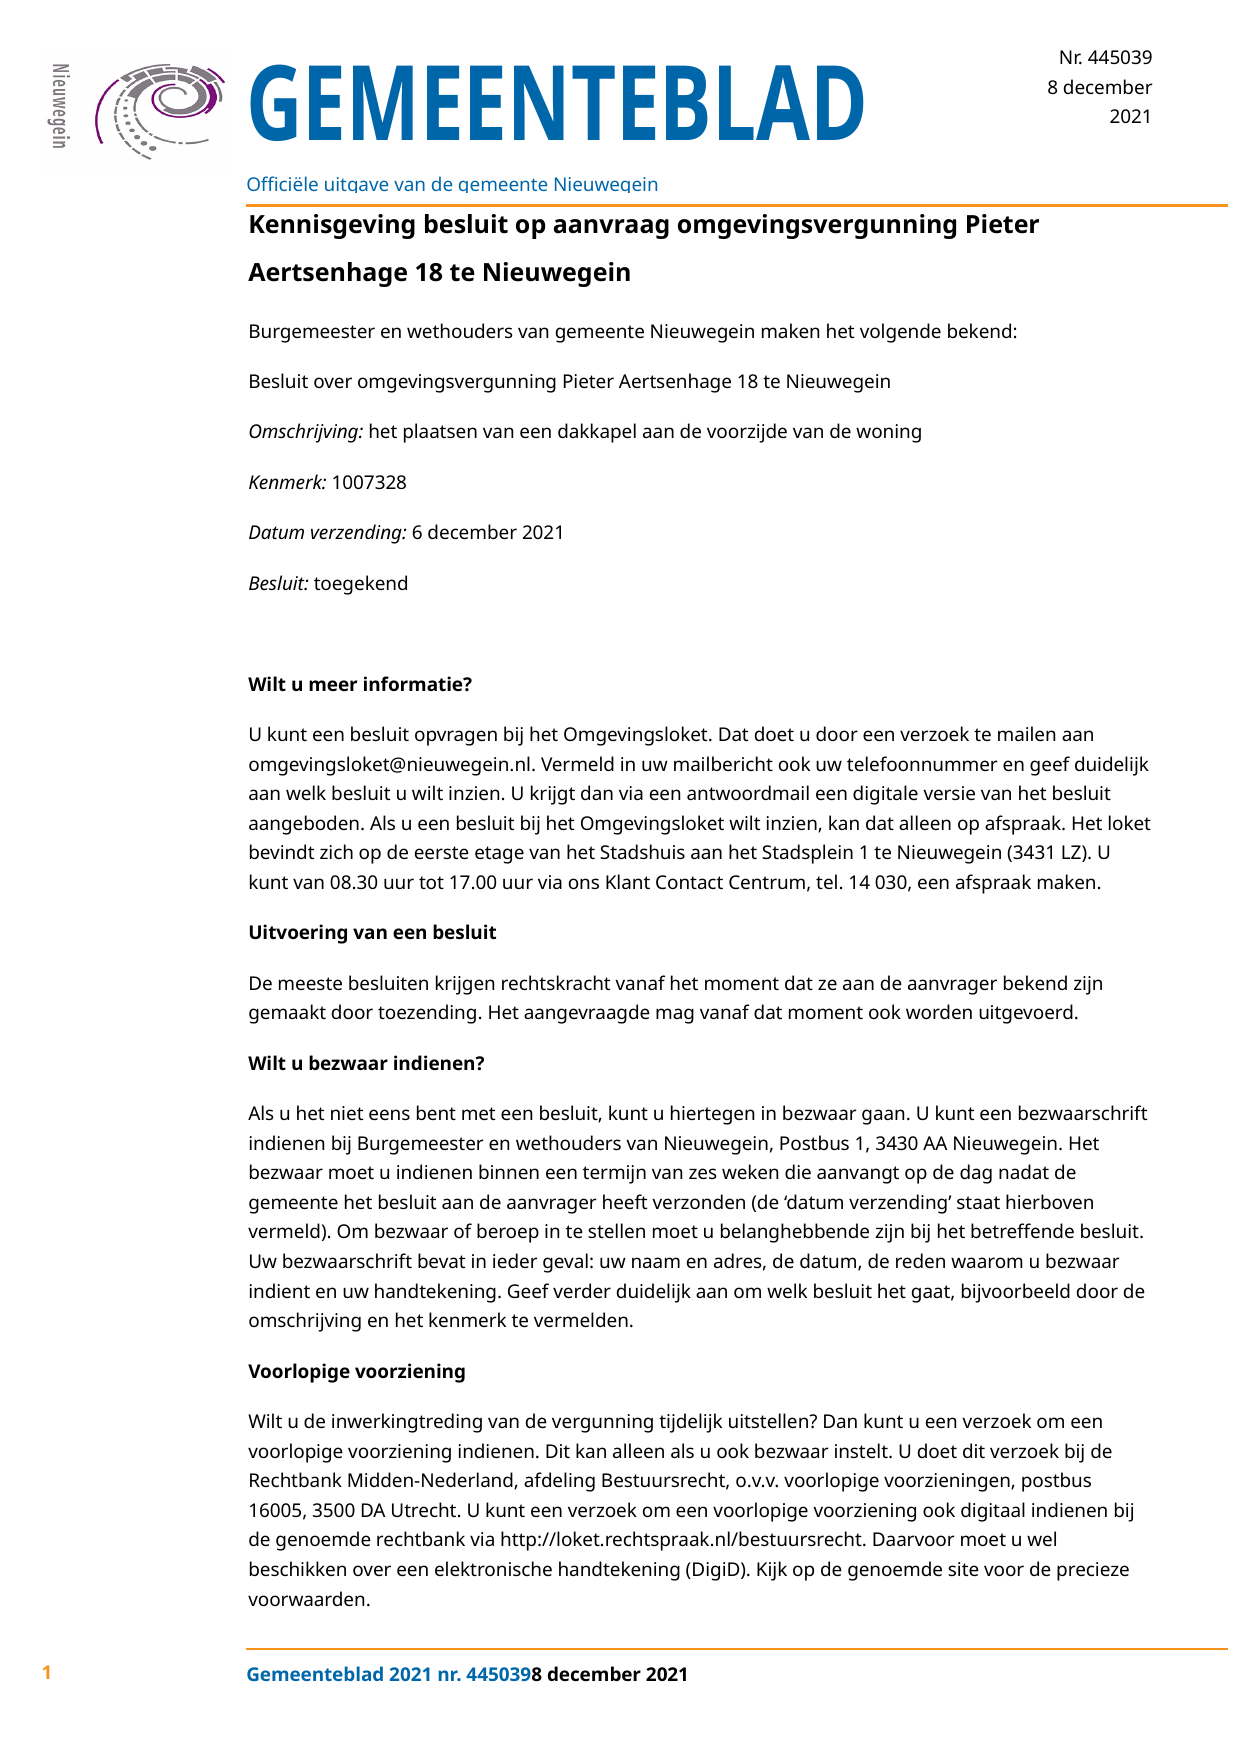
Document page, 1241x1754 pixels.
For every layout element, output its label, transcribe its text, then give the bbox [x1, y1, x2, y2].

text Kennisgeving besluit op aanvraag omgevingsvergunning Pieter Aertsenhage 18 te Nieuwegein [248, 207, 1152, 288]
text De meeste besluiten krijgen rechtskracht vanaf het moment dat ze aan de aanvrager bekend zijn gemaakt door toezending. Het aangevraagde mag vanaf dat moment ook worden uitgevoerd. [248, 970, 1152, 1025]
text Als u het niet eens bent met een besluit, kunt u hiertegen in bezwaar gaan. U kunt een bezwaarschrift indienen bij Burgemeester en wethouders van Nieuwegein, Postbus 1, 3430 AA Nieuwegein. Het bezwaar moet u indienen binnen een termijn van zes weken die aanvangt op de dag nadat de gemeente het besluit aan de aanvrager heeft verzonden (de ‘datum verzending’ staat hierboven vermeld). Om bezwaar of beroep in te stellen moet u belanghebbende zijn bij het betreffende besluit. Uw bezwaarschrift bevat in ieder geval: uw naam en adres, de datum, de reden waarom u bezwaar indient en uw handtekening. Geef verder duidelijk aan om welk besluit het gaat, bijvoorbeeld door de omschrijving en het kenmerk te vermelden. [248, 1100, 1152, 1333]
text Besluit over omgevingsvergunning Pieter Aertsenhage 18 te Nieuwegein [248, 368, 1152, 394]
text Wilt u meer informatie? [248, 671, 1152, 697]
text Wilt u de inwerkingtreding van de vergunning tijdelijk uitstellen? Dan kunt u een verzoek om een voorlopige voorziening indienen. Dit kan alleen als u ook bezwaar instelt. U doet dit verzoek bij de Rechtbank Midden-Nederland, afdeling Bestuursrecht, o.v.v. voorlopige voorzieningen, postbus 16005, 3500 DA Utrecht. U kunt een verzoek om een voorlopige voorziening ook digitaal indienen bij de genoemde rechtbank via http://loket.rechtspraak.nl/bestuursrecht. Daarvoor moet u wel beschikken over een elektronische handtekening (DigiD). Kijk op de genoemde site voor de precieze voorwaarden. [248, 1408, 1152, 1612]
text Wilt u bezwaar indienen? [248, 1050, 1152, 1076]
text Voorlopige voorziening [248, 1358, 1152, 1384]
picture [41, 47, 231, 172]
text Datum verzending: 6 december 2021 [248, 519, 1152, 545]
text Omschrijving: het plaatsen van een dakkapel aan de voorzijde van de woning [248, 419, 1152, 444]
text Besluit: toegekend [248, 570, 1152, 596]
text Kenmerk: 1007328 [248, 469, 1152, 495]
text Burgemeester en wethouders van gemeente Nieuwegein maken het volgende bekend: [248, 318, 1152, 344]
text U kunt een besluit opvragen bij het Omgevingsloket. Dat doet u door een verzoek te mailen aan omgevingsloket@nieuwegein.nl. Vermeld in uw mailbericht ook uw telefoonnummer en geef duidelijk aan welk besluit u wilt inzien. U krijgt dan via een antwoordmail een digitale versie van het besluit aangeboden. Als u een besluit bij het Omgevingsloket wilt inzien, kan dat alleen op afspraak. Het loket bevindt zich op de eerste etage van het Stadshuis aan het Stadsplein 1 te Nieuwegein (3431 LZ). U kunt van 08.30 uur tot 17.00 uur via ons Klant Contact Centrum, tel. 14 030, een afspraak maken. [248, 721, 1152, 895]
text Uitvoering van een besluit [248, 919, 1152, 945]
